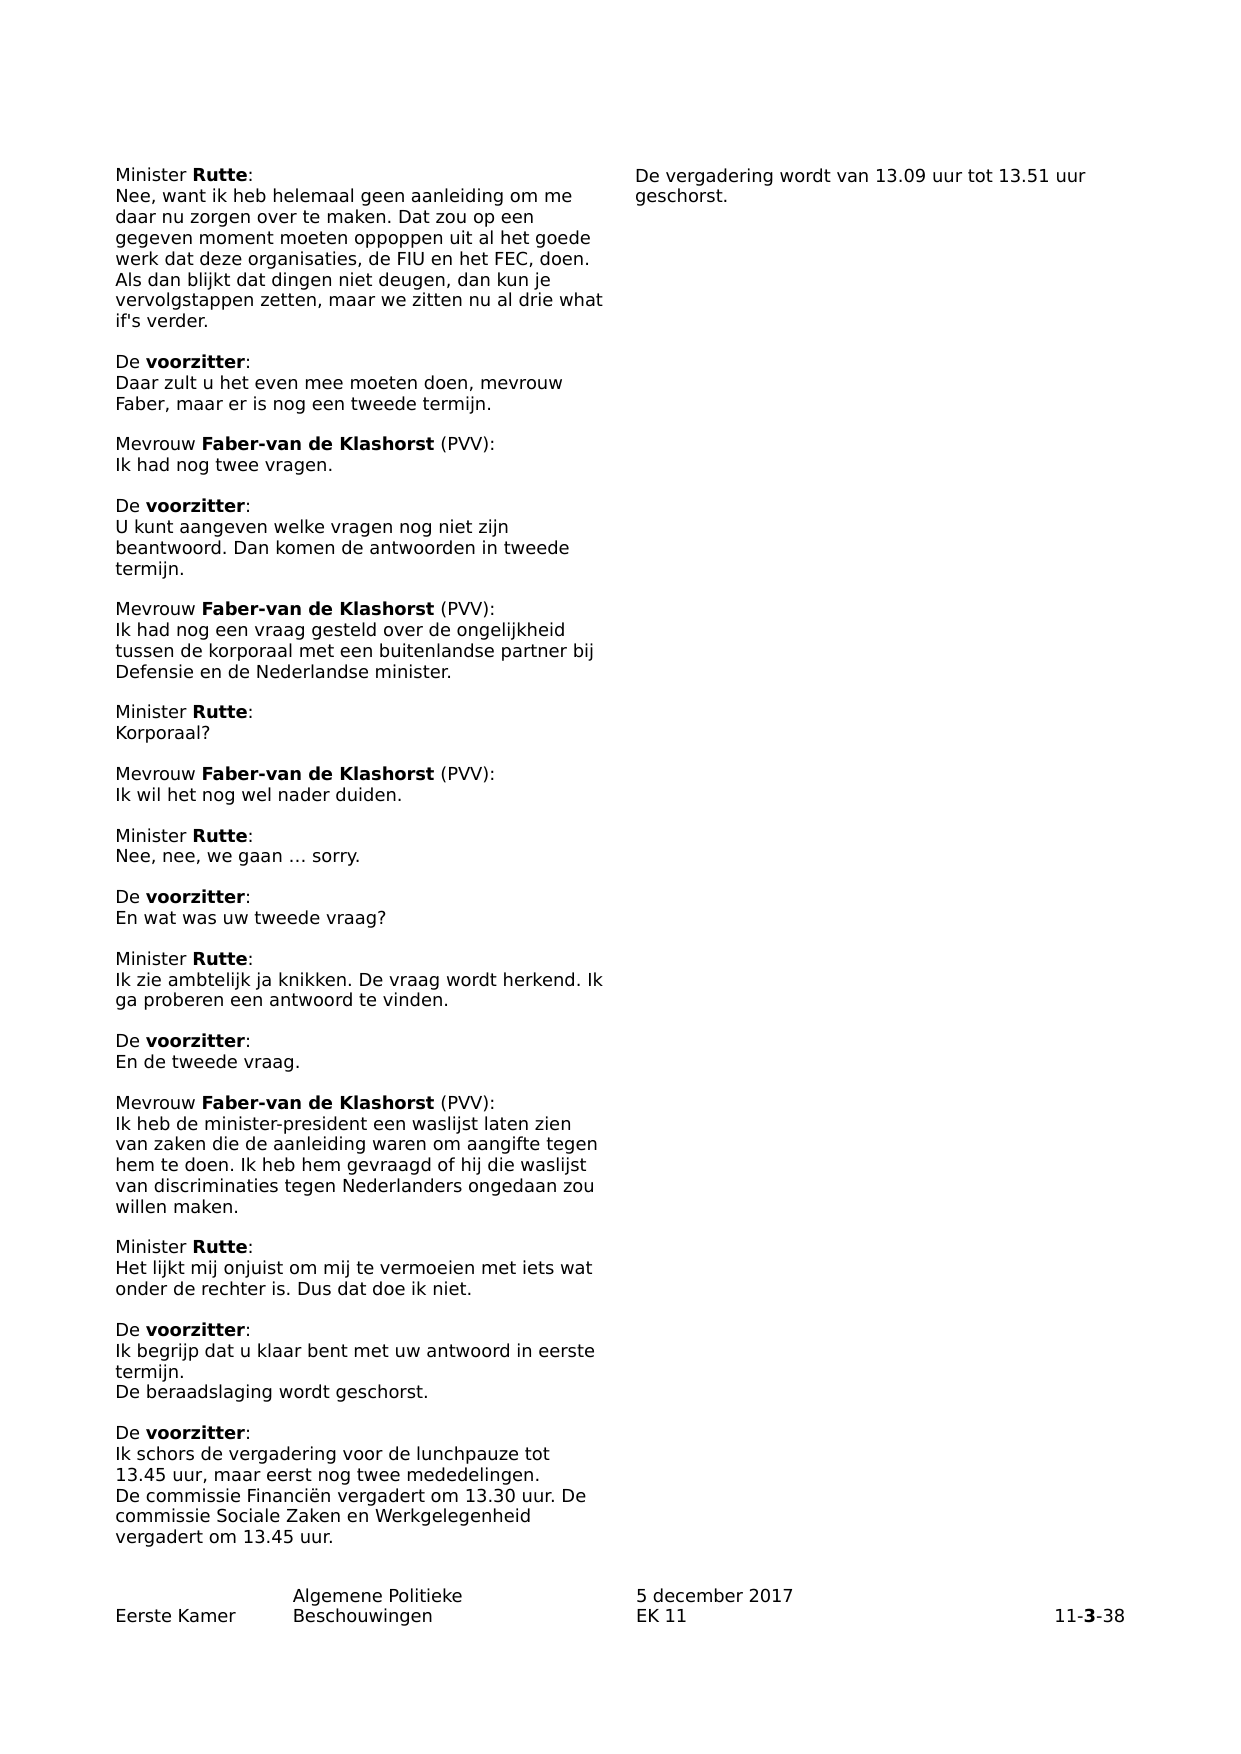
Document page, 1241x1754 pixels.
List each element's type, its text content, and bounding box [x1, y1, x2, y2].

text Ik wil het nog wel nader duiden. [115, 784, 605, 805]
text Mevrouw Faber-van de Klashorst (PVV): [115, 599, 605, 620]
text Korporaal? [115, 723, 605, 744]
text Nee, want ik heb helemaal geen aanleiding om me daar nu zorgen over te maken. Dat zou op een gegeven moment moeten oppoppen uit al het goede werk dat deze organisaties, de FIU en het FEC, doen. Als dan blijkt dat dingen niet deugen, dan kun je vervolgstappen zetten, maar we zitten nu al drie what if's verder. [115, 186, 605, 332]
text U kunt aangeven welke vragen nog niet zijn beantwoord. Dan komen de antwoorden in tweede termijn. [115, 517, 605, 579]
text Mevrouw Faber-van de Klashorst (PVV): [115, 434, 605, 455]
text Ik heb de minister-president een waslijst laten zien van zaken die de aanleiding waren om aangifte tegen hem te doen. Ik heb hem gevraagd of hij die waslijst van discriminaties tegen Nederlanders ongedaan zou willen maken. [115, 1113, 605, 1217]
text Ik schors de vergadering voor de lunchpauze tot 13.45 uur, maar eerst nog twee mededelingen. [115, 1444, 605, 1485]
text Ik had nog een vraag gesteld over de ongelijkheid tussen de korporaal met een buitenlandse partner bij Defensie en de Nederlandse minister. [115, 620, 605, 682]
text De voorzitter: [115, 496, 605, 517]
text De voorzitter: [115, 1320, 605, 1341]
text Ik had nog twee vragen. [115, 455, 605, 476]
text Ik zie ambtelijk ja knikken. De vraag wordt herkend. Ik ga proberen een antwoord te vinden. [115, 969, 605, 1011]
text Minister Rutte: [115, 165, 605, 186]
text Mevrouw Faber-van de Klashorst (PVV): [115, 1092, 605, 1113]
text De vergadering wordt van 13.09 uur tot 13.51 uur geschorst. [635, 165, 1125, 207]
text Minister Rutte: [115, 825, 605, 846]
text De beraadslaging wordt geschorst. [115, 1382, 605, 1403]
text En wat was uw tweede vraag? [115, 908, 605, 928]
text Minister Rutte: [115, 1237, 605, 1258]
text De voorzitter: [115, 352, 605, 373]
text De voorzitter: [115, 887, 605, 908]
text De voorzitter: [115, 1031, 605, 1052]
text De voorzitter: [115, 1423, 605, 1444]
text Nee, nee, we gaan … sorry. [115, 846, 605, 867]
text En de tweede vraag. [115, 1052, 605, 1072]
text Mevrouw Faber-van de Klashorst (PVV): [115, 764, 605, 784]
text Ik begrijp dat u klaar bent met uw antwoord in eerste termijn. [115, 1341, 605, 1382]
text De commissie Financiën vergadert om 13.30 uur. De commissie Sociale Zaken en Werkgelegenheid vergadert om 13.45 uur. [115, 1485, 605, 1548]
text Minister Rutte: [115, 702, 605, 723]
text Minister Rutte: [115, 948, 605, 969]
text Daar zult u het even mee moeten doen, mevrouw Faber, maar er is nog een tweede termijn. [115, 373, 605, 414]
text Het lijkt mij onjuist om mij te vermoeien met iets wat onder de rechter is. Dus dat doe ik niet. [115, 1258, 605, 1300]
